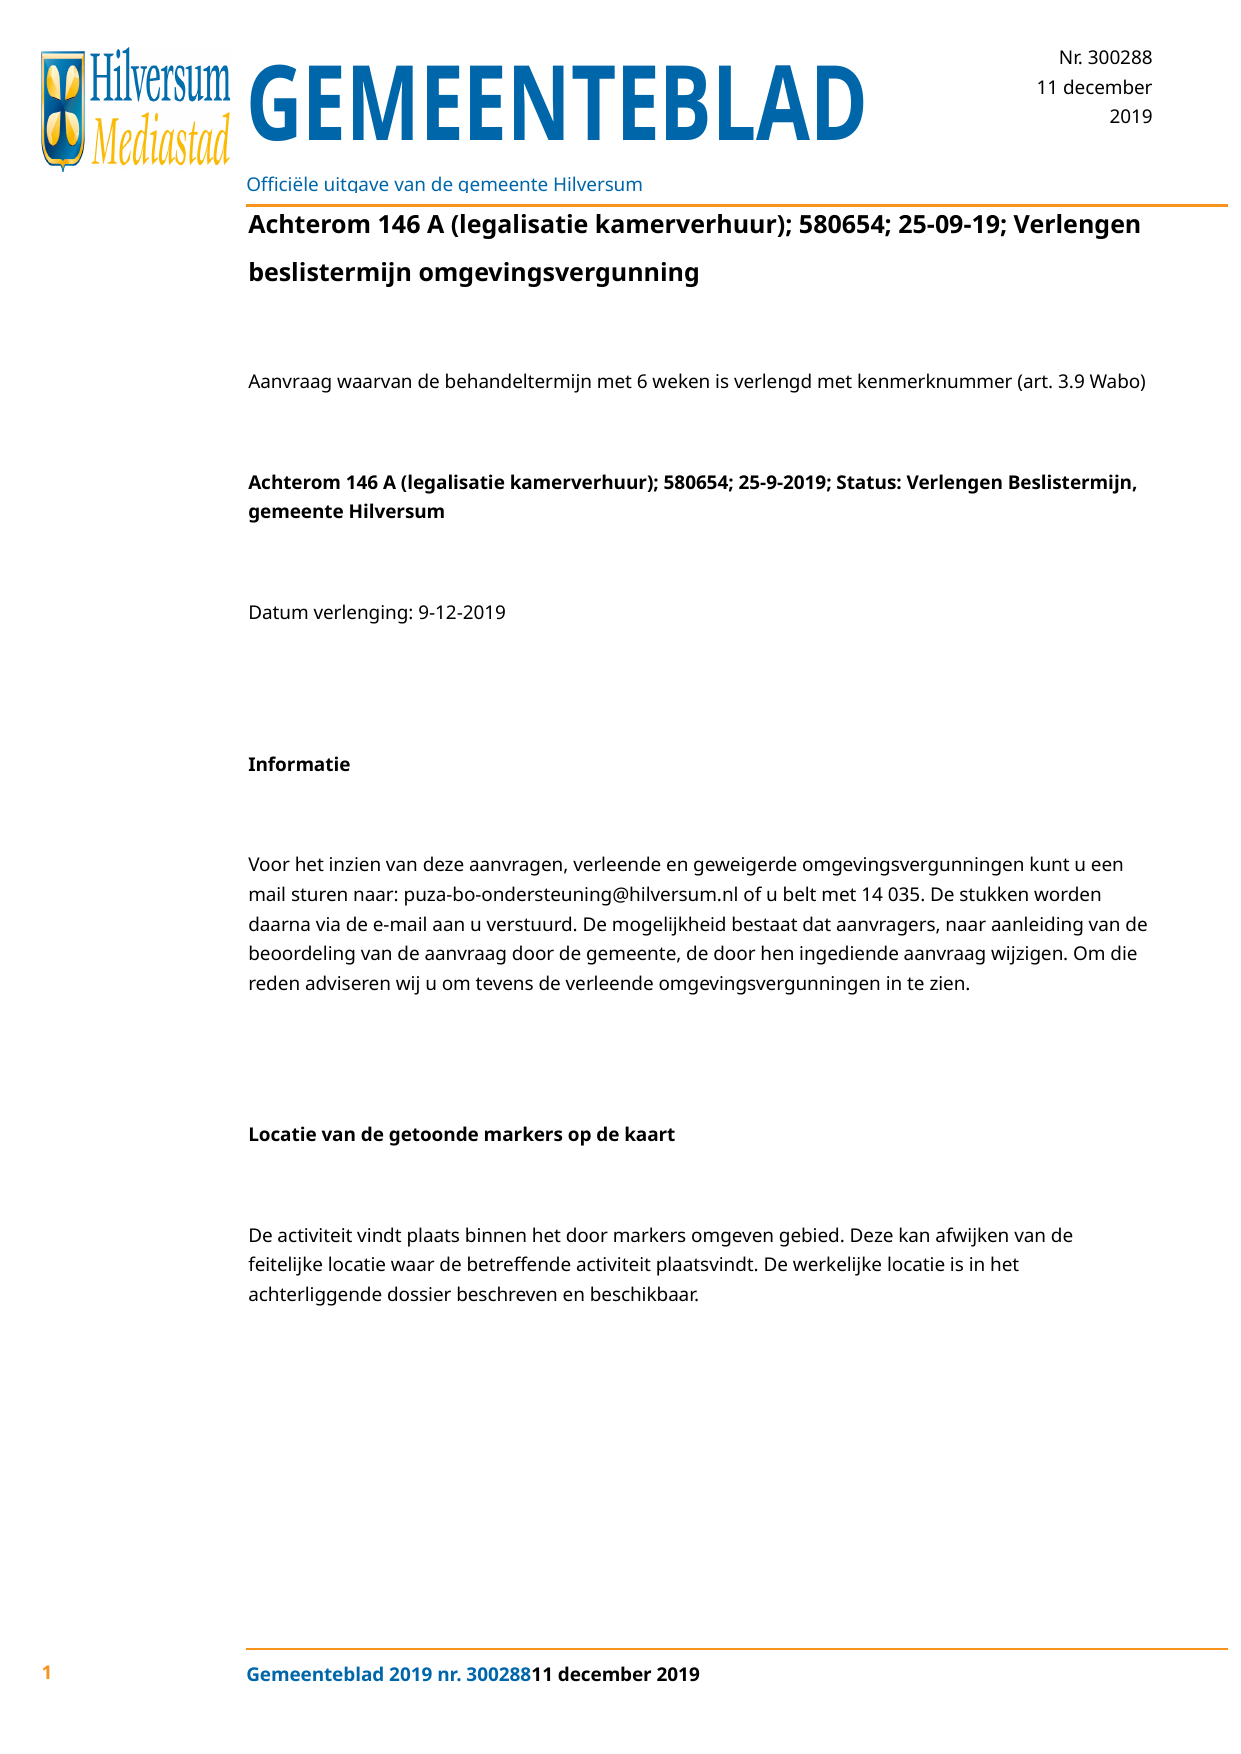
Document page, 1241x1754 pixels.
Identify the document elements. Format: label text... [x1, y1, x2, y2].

text De activiteit vindt plaats binnen het door markers omgeven gebied. Deze kan afwijken van de feitelijke locatie waar de betreffende activiteit plaatsvindt. De werkelijke locatie is in het achterliggende dossier beschreven en beschikbaar. [248, 1222, 1152, 1307]
text Achterom 146 A (legalisatie kamerverhuur); 580654; 25-09-19; Verlengen beslistermijn omgevingsvergunning [248, 207, 1152, 288]
text Voor het inzien van deze aanvragen, verleende en geweigerde omgevingsvergunningen kunt u een mail sturen naar: puza-bo-ondersteuning@hilversum.nl of u belt met 14 035. De stukken worden daarna via de e-mail aan u verstuurd. De mogelijkheid bestaat dat aanvragers, naar aanleiding van de beoordeling van de aanvraag door de gemeente, de door hen ingediende aanvraag wijzigen. Om die reden adviseren wij u om tevens de verleende omgevingsvergunningen in te zien. [248, 852, 1152, 996]
picture [41, 47, 231, 172]
text Aanvraag waarvan de behandeltermijn met 6 weken is verlengd met kenmerknummer (art. 3.9 Wabo) [248, 368, 1152, 394]
text Datum verlenging: 9-12-2019 [248, 599, 1152, 625]
text Achterom 146 A (legalisatie kamerverhuur); 580654; 25-9-2019; Status: Verlengen Beslistermijn, gemeente Hilversum [248, 469, 1152, 524]
text Locatie van de getoonde markers op de kaart [248, 1121, 1152, 1147]
text Informatie [248, 751, 1152, 777]
